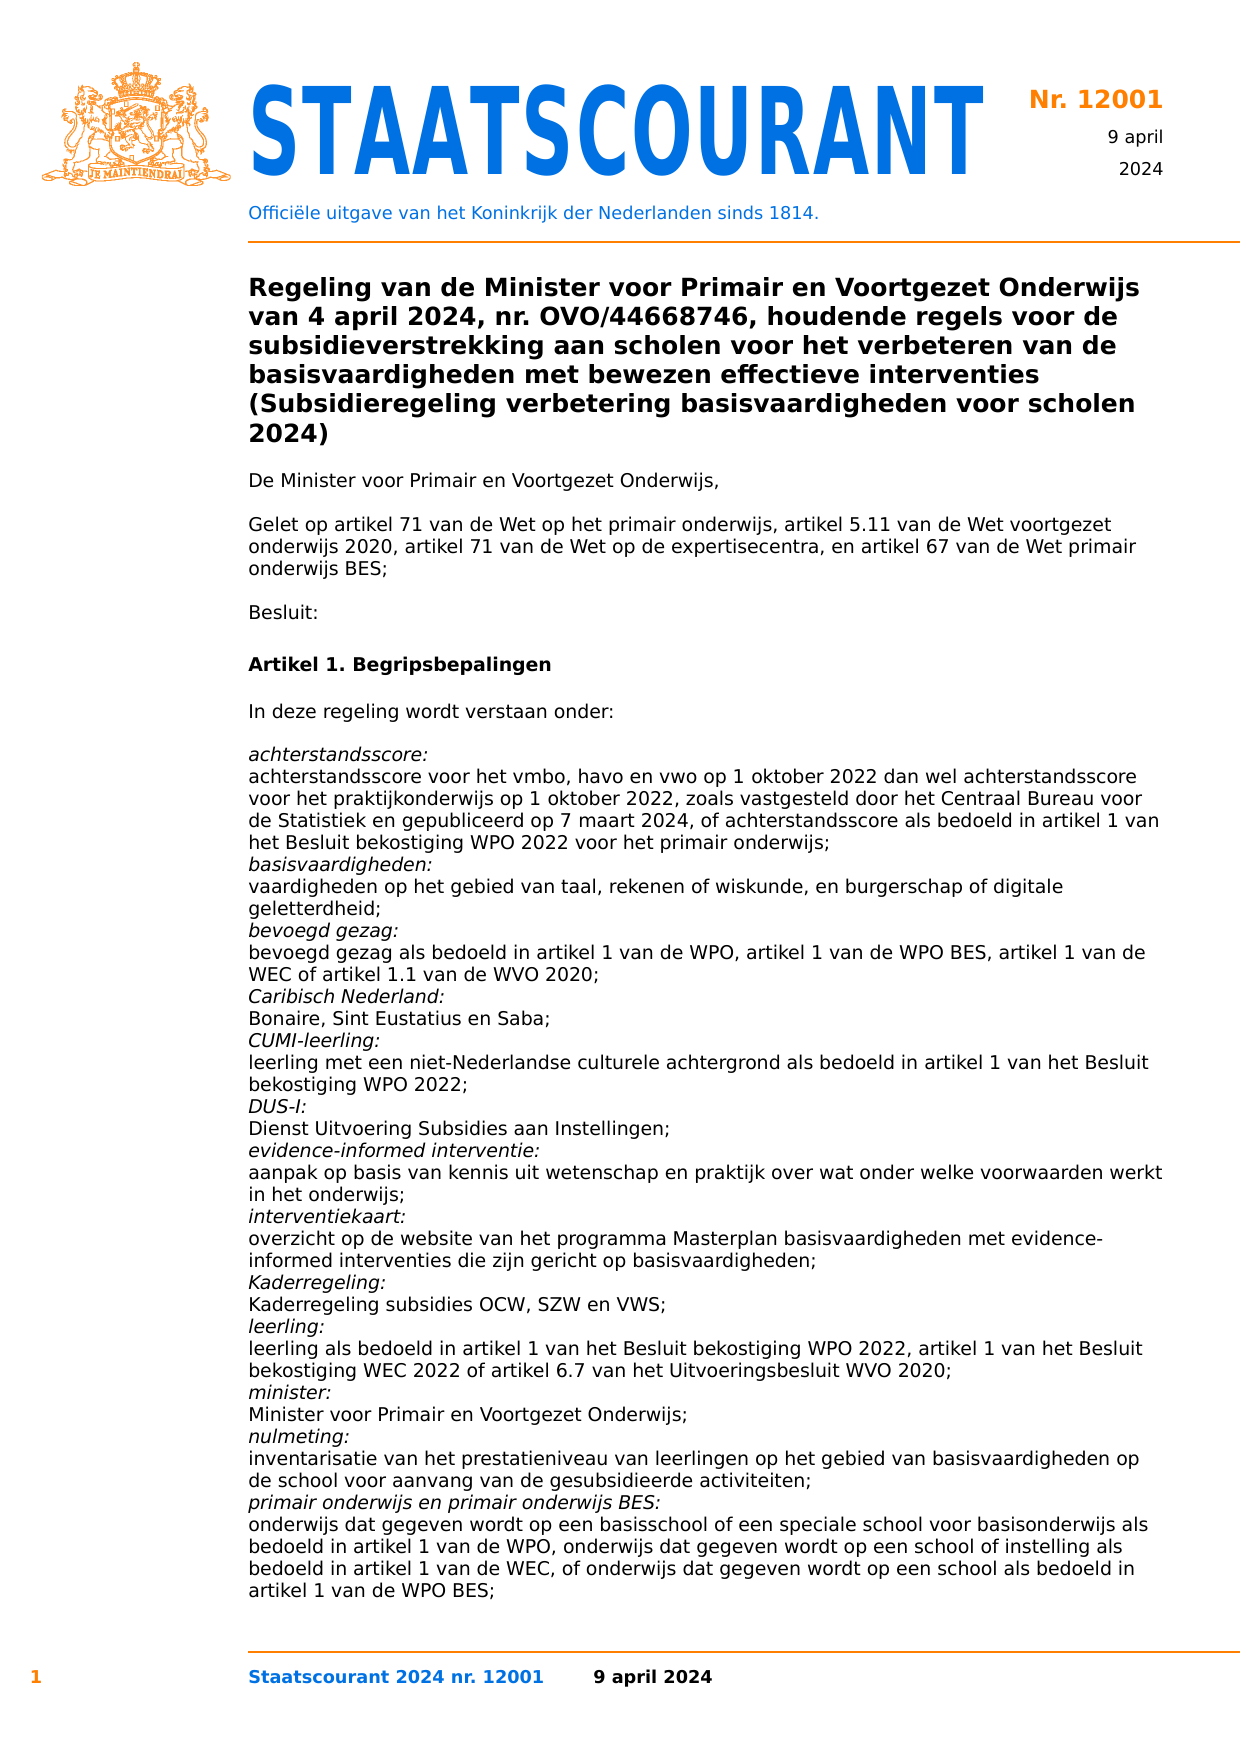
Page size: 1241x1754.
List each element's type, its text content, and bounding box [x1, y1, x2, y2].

text Kaderregeling: [248, 1272, 1163, 1294]
text Besluit: [248, 602, 1163, 623]
text vaardigheden op het gebied van taal, rekenen of wiskunde, en burgerschap of digitale geletterdheid; [248, 876, 1163, 920]
text Minister voor Primair en Voortgezet Onderwijs; [248, 1404, 1163, 1426]
text nulmeting: [248, 1426, 1163, 1448]
text leerling als bedoeld in artikel 1 van het Besluit bekostiging WPO 2022, artikel 1 van het Besluit bekostiging WEC 2022 of artikel 6.7 van het Uitvoeringsbesluit WVO 2020; [248, 1338, 1163, 1382]
text interventiekaart: [248, 1206, 1163, 1228]
table_header [25, 62, 248, 241]
text Kaderregeling subsidies OCW, SZW en VWS; [248, 1294, 1163, 1316]
subtitle Regeling van de Minister voor Primair en Voortgezet Onderwijs van 4 april 2024, nr. OVO/44668746, houdende regels voor de subsidieverstrekking aan scholen voor het verbeteren van de basisvaardigheden met bewezen effectieve interventies (Subsidieregeling verbetering basisvaardigheden voor scholen 2024) [248, 273, 1163, 448]
table_header STAATSCOURANT [248, 62, 998, 203]
text overzicht op de website van het programma Masterplan basisvaardigheden met evidence-informed interventies die zijn gericht op basisvaardigheden; [248, 1228, 1163, 1272]
table_cell Officiële uitgave van het Koninkrijk der Nederlanden sinds 1814. [248, 203, 1240, 241]
text achterstandsscore voor het vmbo, havo en vwo op 1 oktober 2022 dan wel achterstandsscore voor het praktijkonderwijs op 1 oktober 2022, zoals vastgesteld door het Centraal Bureau voor de Statistiek en gepubliceerd op 7 maart 2024, of achterstandsscore als bedoeld in artikel 1 van het Besluit bekostiging WPO 2022 voor het primair onderwijs; [248, 766, 1163, 854]
text evidence-informed interventie: [248, 1140, 1163, 1162]
text Gelet op artikel 71 van de Wet op het primair onderwijs, artikel 5.11 van de Wet voortgezet onderwijs 2020, artikel 71 van de Wet op de expertisecentra, en artikel 67 van de Wet primair onderwijs BES; [248, 514, 1163, 580]
text aanpak op basis van kennis uit wetenschap en praktijk over wat onder welke voorwaarden werkt in het onderwijs; [248, 1162, 1163, 1206]
text Caribisch Nederland: [248, 986, 1163, 1008]
text Bonaire, Sint Eustatius en Saba; [248, 1008, 1163, 1030]
text De Minister voor Primair en Voortgezet Onderwijs, [248, 470, 1163, 492]
text bevoegd gezag: [248, 920, 1163, 942]
text DUS-I: [248, 1096, 1163, 1118]
text In deze regeling wordt verstaan onder: [248, 701, 1163, 722]
text CUMI-leerling: [248, 1030, 1163, 1052]
text inventarisatie van het prestatieniveau van leerlingen op het gebied van basisvaardigheden op de school voor aanvang van de gesubsidieerde activiteiten; [248, 1448, 1163, 1492]
text leerling met een niet-Nederlandse culturele achtergrond als bedoeld in artikel 1 van het Besluit bekostiging WPO 2022; [248, 1052, 1163, 1096]
subtitle Artikel 1. Begripsbepalingen [248, 653, 1163, 676]
text leerling: [248, 1316, 1163, 1338]
text achterstandsscore: [248, 744, 1163, 766]
table_cell 2024 [998, 153, 1240, 203]
picture [41, 62, 231, 186]
table_header Nr. 12001 [998, 62, 1240, 121]
text onderwijs dat gegeven wordt op een basisschool of een speciale school voor basisonderwijs als bedoeld in artikel 1 van de WPO, onderwijs dat gegeven wordt op een school of instelling als bedoeld in artikel 1 van de WEC, of onderwijs dat gegeven wordt op een school als bedoeld in artikel 1 van de WPO BES; [248, 1514, 1163, 1602]
text basisvaardigheden: [248, 854, 1163, 876]
text primair onderwijs en primair onderwijs BES: [248, 1492, 1163, 1514]
text Dienst Uitvoering Subsidies aan Instellingen; [248, 1118, 1163, 1140]
text bevoegd gezag als bedoeld in artikel 1 van de WPO, artikel 1 van de WPO BES, artikel 1 van de WEC of artikel 1.1 van de WVO 2020; [248, 942, 1163, 986]
table_cell 9 april [998, 121, 1240, 153]
text minister: [248, 1382, 1163, 1404]
